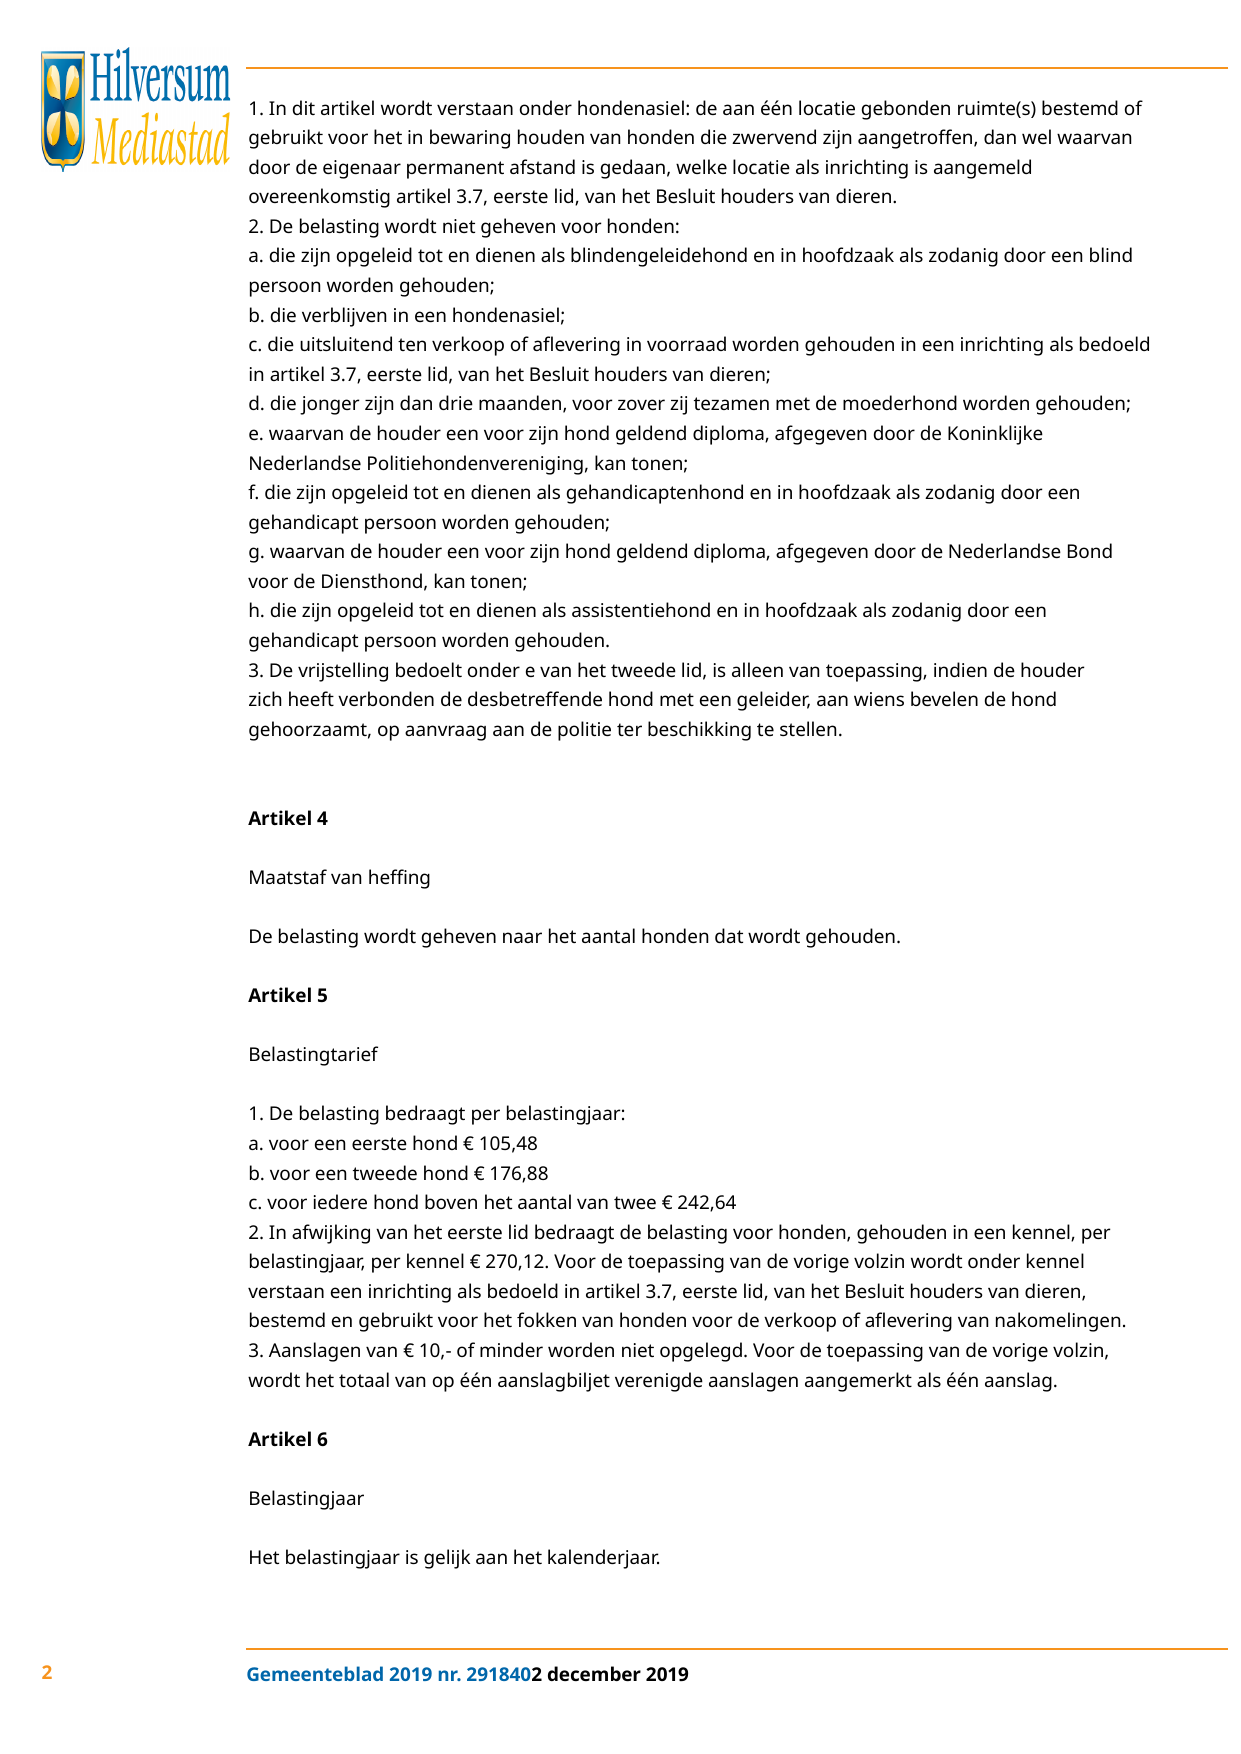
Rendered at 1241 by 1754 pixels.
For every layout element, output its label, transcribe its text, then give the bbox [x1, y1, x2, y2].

text a. voor een eerste hond € 105,48 [248, 1130, 1152, 1156]
text Artikel 5 [248, 982, 1152, 1008]
text zich heeft verbonden de desbetreffende hond met een geleider, aan wiens bevelen de hond gehoorzaamt, op aanvraag aan de politie ter beschikking te stellen. [248, 686, 1152, 742]
text De belasting wordt geheven naar het aantal honden dat wordt gehouden. [248, 923, 1152, 949]
text Artikel 6 [248, 1426, 1152, 1452]
text b. die verblijven in een hondenasiel; [248, 302, 1152, 328]
text b. voor een tweede hond € 176,88 [248, 1160, 1152, 1186]
text Het belastingjaar is gelijk aan het kalenderjaar. [248, 1544, 1152, 1570]
text 2. De belasting wordt niet geheven voor honden: [248, 213, 1152, 239]
text c. voor iedere hond boven het aantal van twee € 242,64 [248, 1189, 1152, 1215]
text Artikel 4 [248, 805, 1152, 831]
text c. die uitsluitend ten verkoop of aflevering in voorraad worden gehouden in een inrichting als bedoeld in artikel 3.7, eerste lid, van het Besluit houders van dieren; [248, 331, 1152, 387]
text g. waarvan de houder een voor zijn hond geldend diploma, afgegeven door de Nederlandse Bond voor de Diensthond, kan tonen; [248, 538, 1152, 594]
text d. die jonger zijn dan drie maanden, voor zover zij tezamen met de moederhond worden gehouden; [248, 391, 1152, 416]
text 3. Aanslagen van € 10,- of minder worden niet opgelegd. Voor de toepassing van de vorige volzin, wordt het totaal van op één aanslagbiljet verenigde aanslagen aangemerkt als één aanslag. [248, 1337, 1152, 1393]
text a. die zijn opgeleid tot en dienen als blindengeleidehond en in hoofdzaak als zodanig door een blind persoon worden gehouden; [248, 243, 1152, 298]
text h. die zijn opgeleid tot en dienen als assistentiehond en in hoofdzaak als zodanig door een gehandicapt persoon worden gehouden. [248, 598, 1152, 653]
text Maatstaf van heffing [248, 864, 1152, 890]
text f. die zijn opgeleid tot en dienen als gehandicaptenhond en in hoofdzaak als zodanig door een gehandicapt persoon worden gehouden; [248, 479, 1152, 535]
text Belastingtarief [248, 1041, 1152, 1067]
text 1. In dit artikel wordt verstaan onder hondenasiel: de aan één locatie gebonden ruimte(s) bestemd of gebruikt voor het in bewaring houden van honden die zwervend zijn aangetroffen, dan wel waarvan door de eigenaar permanent afstand is gedaan, welke locatie als inrichting is aangemeld overeenkomstig artikel 3.7, eerste lid, van het Besluit houders van dieren. [248, 95, 1152, 209]
text e. waarvan de houder een voor zijn hond geldend diploma, afgegeven door de Koninklijke Nederlandse Politiehondenvereniging, kan tonen; [248, 420, 1152, 476]
text 1. De belasting bedraagt per belastingjaar: [248, 1101, 1152, 1126]
picture [41, 47, 231, 172]
text 2. In afwijking van het eerste lid bedraagt de belasting voor honden, gehouden in een kennel, per belastingjaar, per kennel € 270,12. Voor de toepassing van de vorige volzin wordt onder kennel verstaan een inrichting als bedoeld in artikel 3.7, eerste lid, van het Besluit houders van dieren, bestemd en gebruikt voor het fokken van honden voor de verkoop of aflevering van nakomelingen. [248, 1219, 1152, 1333]
text 3. De vrijstelling bedoelt onder e van het tweede lid, is alleen van toepassing, indien de houder [248, 657, 1152, 683]
text Belastingjaar [248, 1485, 1152, 1511]
